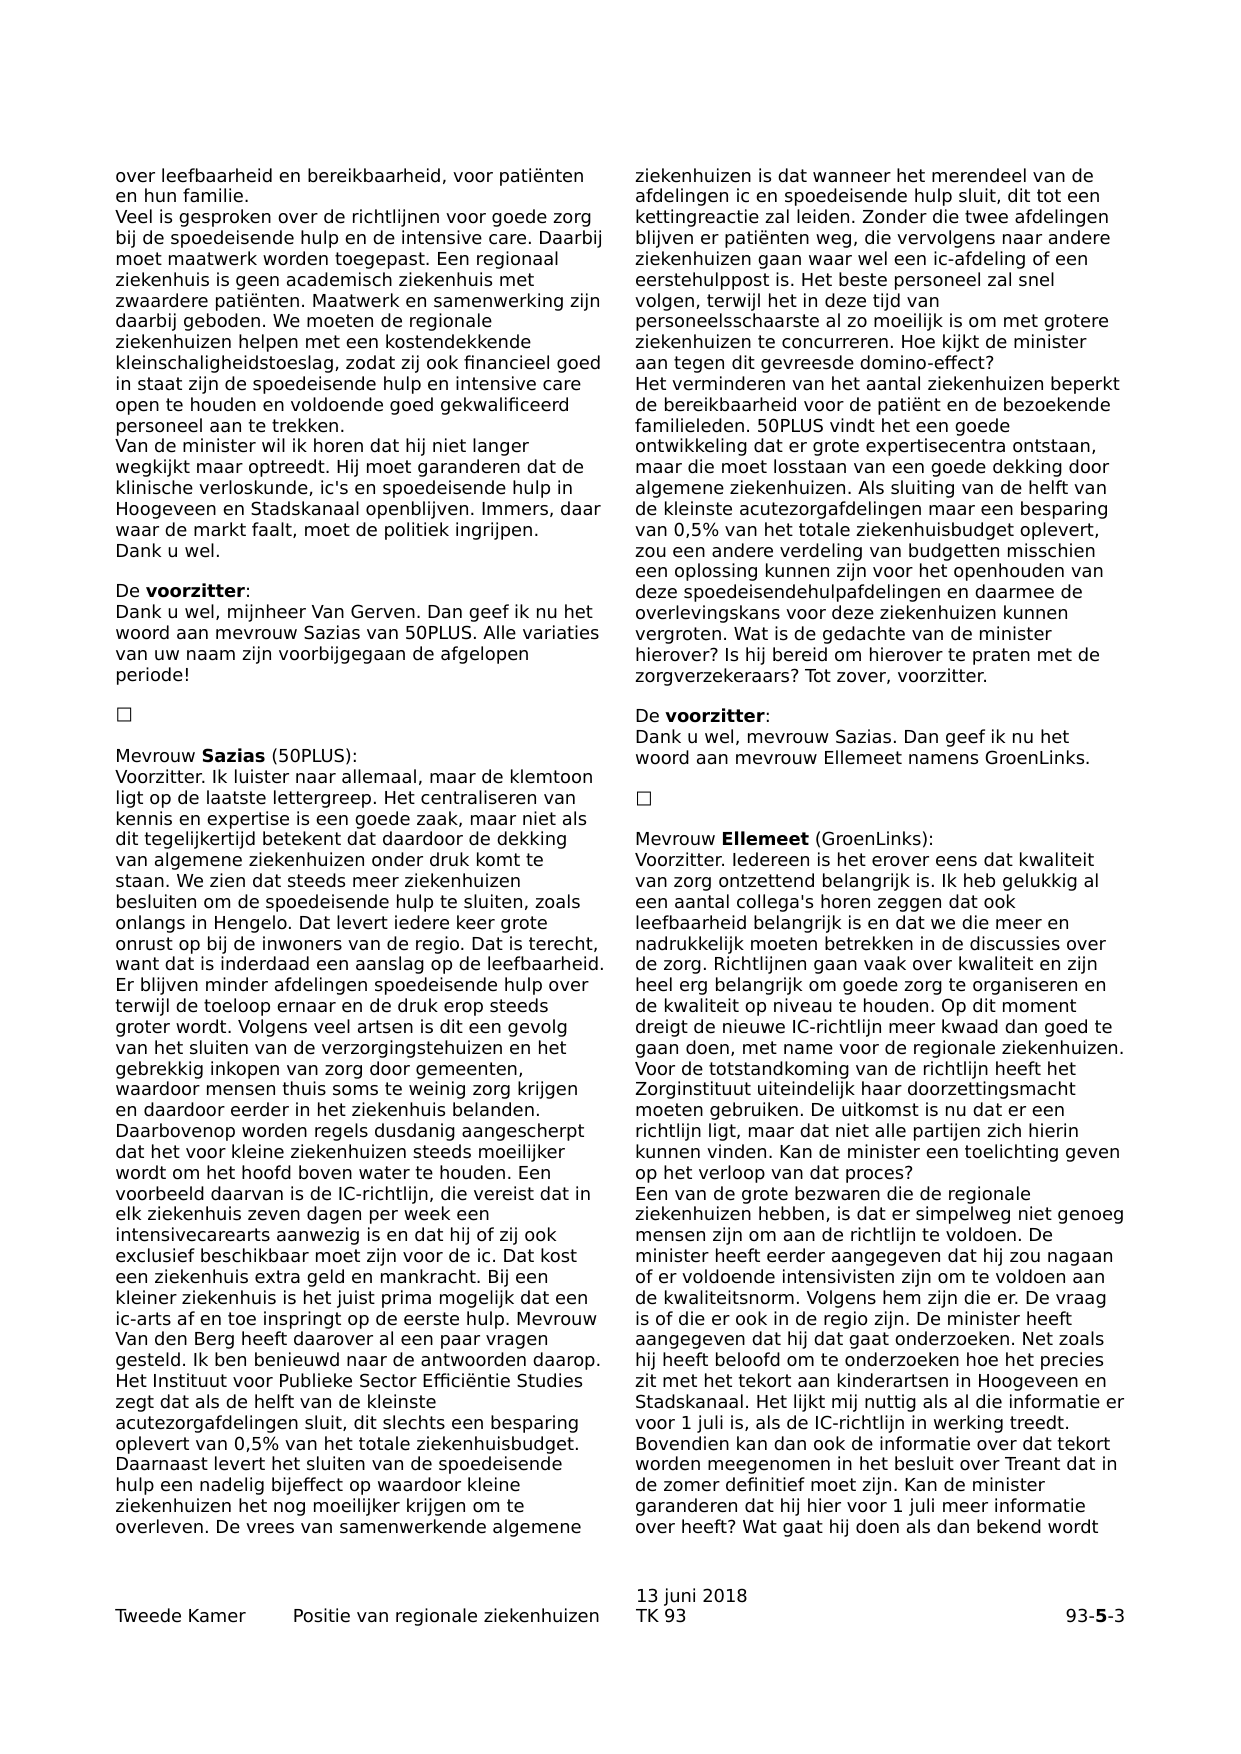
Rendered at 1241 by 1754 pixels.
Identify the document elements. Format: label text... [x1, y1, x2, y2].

text ⬜ [635, 788, 1125, 809]
text ⬜ [115, 705, 605, 726]
text ziekenhuizen is dat wanneer het merendeel van de afdelingen ic en spoedeisende hulp sluit, dit tot een kettingreactie zal leiden. Zonder die twee afdelingen blijven er patiënten weg, die vervolgens naar andere ziekenhuizen gaan waar wel een ic-afdeling of een eerstehulppost is. Het beste personeel zal snel volgen, terwijl het in deze tijd van personeelsschaarste al zo moeilijk is om met grotere ziekenhuizen te concurreren. Hoe kijkt de minister aan tegen dit gevreesde domino-effect? [635, 165, 1125, 374]
text Van de minister wil ik horen dat hij niet langer wegkijkt maar optreedt. Hij moet garanderen dat de klinische verloskunde, ic's en spoedeisende hulp in Hoogeveen en Stadskanaal openblijven. Immers, daar waar de markt faalt, moet de politiek ingrijpen. [115, 436, 605, 540]
text Mevrouw Sazias (50PLUS): [115, 746, 605, 767]
text Voorzitter. Ik luister naar allemaal, maar de klemtoon ligt op de laatste lettergreep. Het centraliseren van kennis en expertise is een goede zaak, maar niet als dit tegelijkertijd betekent dat daardoor de dekking van algemene ziekenhuizen onder druk komt te staan. We zien dat steeds meer ziekenhuizen besluiten om de spoedeisende hulp te sluiten, zoals onlangs in Hengelo. Dat levert iedere keer grote onrust op bij de inwoners van de regio. Dat is terecht, want dat is inderdaad een aanslag op de leefbaarheid. Er blijven minder afdelingen spoedeisende hulp over terwijl de toeloop ernaar en de druk erop steeds groter wordt. Volgens veel artsen is dit een gevolg van het sluiten van de verzorgingstehuizen en het gebrekkig inkopen van zorg door gemeenten, waardoor mensen thuis soms te weinig zorg krijgen en daardoor eerder in het ziekenhuis belanden. Daarbovenop worden regels dusdanig aangescherpt dat het voor kleine ziekenhuizen steeds moeilijker wordt om het hoofd boven water te houden. Een voorbeeld daarvan is de IC-richtlijn, die vereist dat in elk ziekenhuis zeven dagen per week een intensivecarearts aanwezig is en dat hij of zij ook exclusief beschikbaar moet zijn voor de ic. Dat kost een ziekenhuis extra geld en mankracht. Bij een kleiner ziekenhuis is het juist prima mogelijk dat een ic-arts af en toe inspringt op de eerste hulp. Mevrouw Van den Berg heeft daarover al een paar vragen gesteld. Ik ben benieuwd naar de antwoorden daarop. [115, 767, 605, 1371]
text Veel is gesproken over de richtlijnen voor goede zorg bij de spoedeisende hulp en de intensive care. Daarbij moet maatwerk worden toegepast. Een regionaal ziekenhuis is geen academisch ziekenhuis met zwaardere patiënten. Maatwerk en samenwerking zijn daarbij geboden. We moeten de regionale ziekenhuizen helpen met een kostendekkende kleinschaligheidstoeslag, zodat zij ook financieel goed in staat zijn de spoedeisende hulp en intensive care open te houden en voldoende goed gekwalificeerd personeel aan te trekken. [115, 207, 605, 436]
text Dank u wel, mijnheer Van Gerven. Dan geef ik nu het woord aan mevrouw Sazias van 50PLUS. Alle variaties van uw naam zijn voorbijgegaan de afgelopen periode! [115, 602, 605, 685]
text Dank u wel. [115, 540, 605, 561]
text De voorzitter: [635, 706, 1125, 727]
text Het Instituut voor Publieke Sector Efficiëntie Studies zegt dat als de helft van de kleinste acutezorgafdelingen sluit, dit slechts een besparing oplevert van 0,5% van het totale ziekenhuisbudget. Daarnaast levert het sluiten van de spoedeisende hulp een nadelig bijeffect op waardoor kleine ziekenhuizen het nog moeilijker krijgen om te overleven. De vrees van samenwerkende algemene [115, 1371, 605, 1537]
text Voorzitter. Iedereen is het erover eens dat kwaliteit van zorg ontzettend belangrijk is. Ik heb gelukkig al een aantal collega's horen zeggen dat ook leefbaarheid belangrijk is en dat we die meer en nadrukkelijk moeten betrekken in de discussies over de zorg. Richtlijnen gaan vaak over kwaliteit en zijn heel erg belangrijk om goede zorg te organiseren en de kwaliteit op niveau te houden. Op dit moment dreigt de nieuwe IC-richtlijn meer kwaad dan goed te gaan doen, met name voor de regionale ziekenhuizen. Voor de totstandkoming van de richtlijn heeft het Zorginstituut uiteindelijk haar doorzettingsmacht moeten gebruiken. De uitkomst is nu dat er een richtlijn ligt, maar dat niet alle partijen zich hierin kunnen vinden. Kan de minister een toelichting geven op het verloop van dat proces? [635, 850, 1125, 1183]
text Een van de grote bezwaren die de regionale ziekenhuizen hebben, is dat er simpelweg niet genoeg mensen zijn om aan de richtlijn te voldoen. De minister heeft eerder aangegeven dat hij zou nagaan of er voldoende intensivisten zijn om te voldoen aan de kwaliteitsnorm. Volgens hem zijn die er. De vraag is of die er ook in de regio zijn. De minister heeft aangegeven dat hij dat gaat onderzoeken. Net zoals hij heeft beloofd om te onderzoeken hoe het precies zit met het tekort aan kinderartsen in Hoogeveen en Stadskanaal. Het lijkt mij nuttig als al die informatie er voor 1 juli is, als de IC-richtlijn in werking treedt. Bovendien kan dan ook de informatie over dat tekort worden meegenomen in het besluit over Treant dat in de zomer definitief moet zijn. Kan de minister garanderen dat hij hier voor 1 juli meer informatie over heeft? Wat gaat hij doen als dan bekend wordt [635, 1183, 1125, 1537]
text Het verminderen van het aantal ziekenhuizen beperkt de bereikbaarheid voor de patiënt en de bezoekende familieleden. 50PLUS vindt het een goede ontwikkeling dat er grote expertisecentra ontstaan, maar die moet losstaan van een goede dekking door algemene ziekenhuizen. Als sluiting van de helft van de kleinste acutezorgafdelingen maar een besparing van 0,5% van het totale ziekenhuisbudget oplevert, zou een andere verdeling van budgetten misschien een oplossing kunnen zijn voor het openhouden van deze spoedeisendehulpafdelingen en daarmee de overlevingskans voor deze ziekenhuizen kunnen vergroten. Wat is de gedachte van de minister hierover? Is hij bereid om hierover te praten met de zorgverzekeraars? Tot zover, voorzitter. [635, 374, 1125, 686]
text Mevrouw Ellemeet (GroenLinks): [635, 829, 1125, 850]
text Dank u wel, mevrouw Sazias. Dan geef ik nu het woord aan mevrouw Ellemeet namens GroenLinks. [635, 727, 1125, 768]
text over leefbaarheid en bereikbaarheid, voor patiënten en hun familie. [115, 165, 605, 207]
text De voorzitter: [115, 581, 605, 602]
